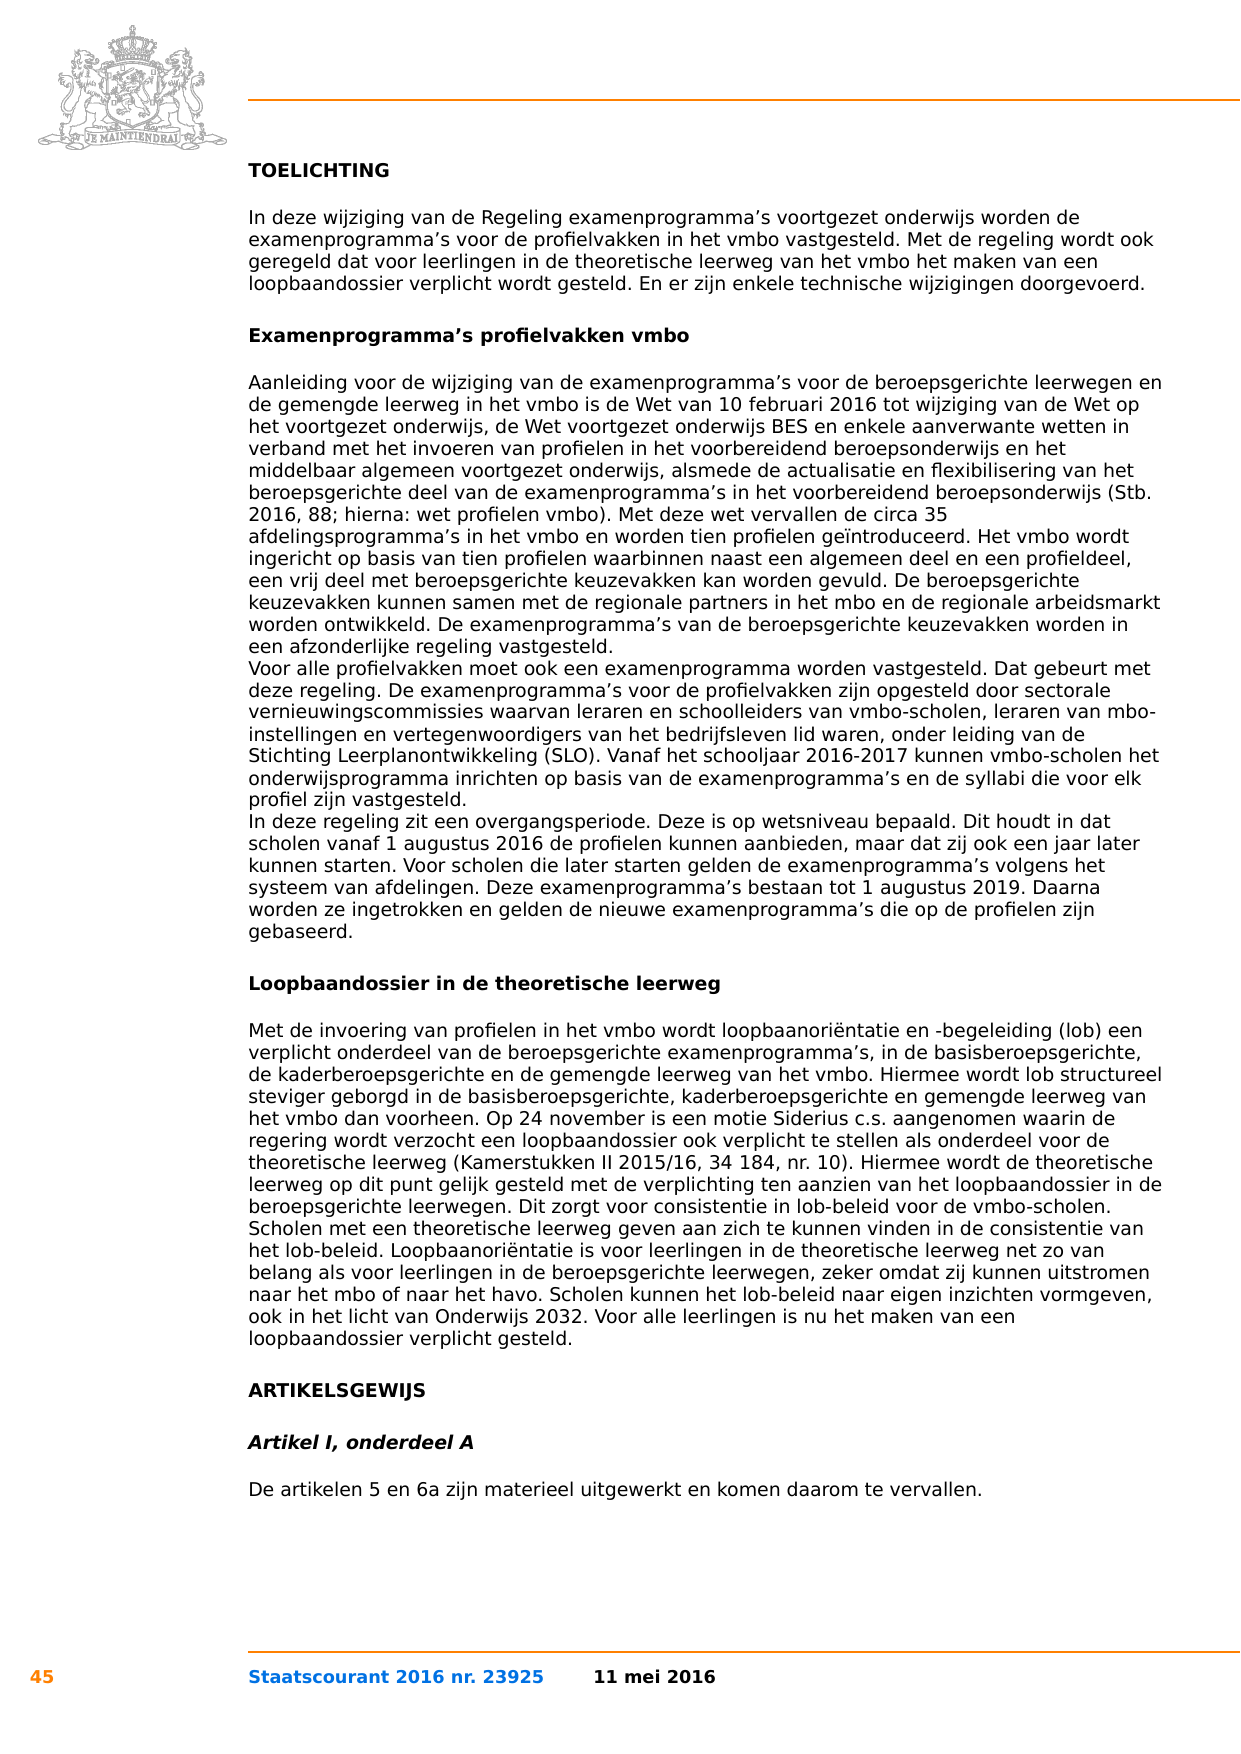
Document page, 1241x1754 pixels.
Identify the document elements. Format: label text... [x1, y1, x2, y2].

subtitle Artikel I, onderdeel A [248, 1432, 1163, 1454]
text In deze regeling zit een overgangsperiode. Deze is op wetsniveau bepaald. Dit houdt in dat scholen vanaf 1 augustus 2016 de profielen kunnen aanbieden, maar dat zij ook een jaar later kunnen starten. Voor scholen die later starten gelden de examenprogramma’s volgens het systeem van afdelingen. Deze examenprogramma’s bestaan tot 1 augustus 2019. Daarna worden ze ingetrokken en gelden de nieuwe examenprogramma’s die op de profielen zijn gebaseerd. [248, 811, 1163, 943]
text Met de invoering van profielen in het vmbo wordt loopbaanoriëntatie en -begeleiding (lob) een verplicht onderdeel van de beroepsgerichte examenprogramma’s, in de basisberoepsgerichte, de kaderberoepsgerichte en de gemengde leerweg van het vmbo. Hiermee wordt lob structureel steviger geborgd in de basisberoepsgerichte, kaderberoepsgerichte en gemengde leerweg van het vmbo dan voorheen. Op 24 november is een motie Siderius c.s. aangenomen waarin de regering wordt verzocht een loopbaandossier ook verplicht te stellen als onderdeel voor de theoretische leerweg (Kamerstukken II 2015/16, 34 184, nr. 10). Hiermee wordt de theoretische leerweg op dit punt gelijk gesteld met de verplichting ten aanzien van het loopbaandossier in de beroepsgerichte leerwegen. Dit zorgt voor consistentie in lob-beleid voor de vmbo-scholen. Scholen met een theoretische leerweg geven aan zich te kunnen vinden in de consistentie van het lob-beleid. Loopbaanoriëntatie is voor leerlingen in de theoretische leerweg net zo van belang als voor leerlingen in de beroepsgerichte leerwegen, zeker omdat zij kunnen uitstromen naar het mbo of naar het havo. Scholen kunnen het lob-beleid naar eigen inzichten vormgeven, ook in het licht van Onderwijs 2032. Voor alle leerlingen is nu het maken van een loopbaandossier verplicht gesteld. [248, 1020, 1163, 1350]
subtitle ARTIKELSGEWIJS [248, 1380, 1163, 1402]
subtitle Examenprogramma’s profielvakken vmbo [248, 325, 1163, 347]
text In deze wijziging van de Regeling examenprogramma’s voortgezet onderwijs worden de examenprogramma’s voor de profielvakken in het vmbo vastgesteld. Met de regeling wordt ook geregeld dat voor leerlingen in de theoretische leerweg van het vmbo het maken van een loopbaandossier verplicht wordt gesteld. En er zijn enkele technische wijzigingen doorgevoerd. [248, 207, 1163, 295]
text De artikelen 5 en 6a zijn materieel uitgewerkt en komen daarom te vervallen. [248, 1479, 1163, 1501]
subtitle Loopbaandossier in de theoretische leerweg [248, 973, 1163, 995]
subtitle TOELICHTING [248, 160, 1163, 182]
text Voor alle profielvakken moet ook een examenprogramma worden vastgesteld. Dat gebeurt met deze regeling. De examenprogramma’s voor de profielvakken zijn opgesteld door sectorale vernieuwingscommissies waarvan leraren en schoolleiders van vmbo-scholen, leraren van mbo-instellingen en vertegenwoordigers van het bedrijfsleven lid waren, onder leiding van de Stichting Leerplanontwikkeling (SLO). Vanaf het schooljaar 2016-2017 kunnen vmbo-scholen het onderwijsprogramma inrichten op basis van de examenprogramma’s en de syllabi die voor elk profiel zijn vastgesteld. [248, 657, 1163, 811]
text Aanleiding voor de wijziging van de examenprogramma’s voor de beroepsgerichte leerwegen en de gemengde leerweg in het vmbo is de Wet van 10 februari 2016 tot wijziging van de Wet op het voortgezet onderwijs, de Wet voortgezet onderwijs BES en enkele aanverwante wetten in verband met het invoeren van profielen in het voorbereidend beroepsonderwijs en het middelbaar algemeen voortgezet onderwijs, alsmede de actualisatie en flexibilisering van het beroepsgerichte deel van de examenprogramma’s in het voorbereidend beroepsonderwijs (Stb. 2016, 88; hierna: wet profielen vmbo). Met deze wet vervallen de circa 35 afdelingsprogramma’s in het vmbo en worden tien profielen geïntroduceerd. Het vmbo wordt ingericht op basis van tien profielen waarbinnen naast een algemeen deel en een profieldeel, een vrij deel met beroepsgerichte keuzevakken kan worden gevuld. De beroepsgerichte keuzevakken kunnen samen met de regionale partners in het mbo en de regionale arbeidsmarkt worden ontwikkeld. De examenprogramma’s van de beroepsgerichte keuzevakken worden in een afzonderlijke regeling vastgesteld. [248, 372, 1163, 657]
picture [38, 25, 227, 150]
